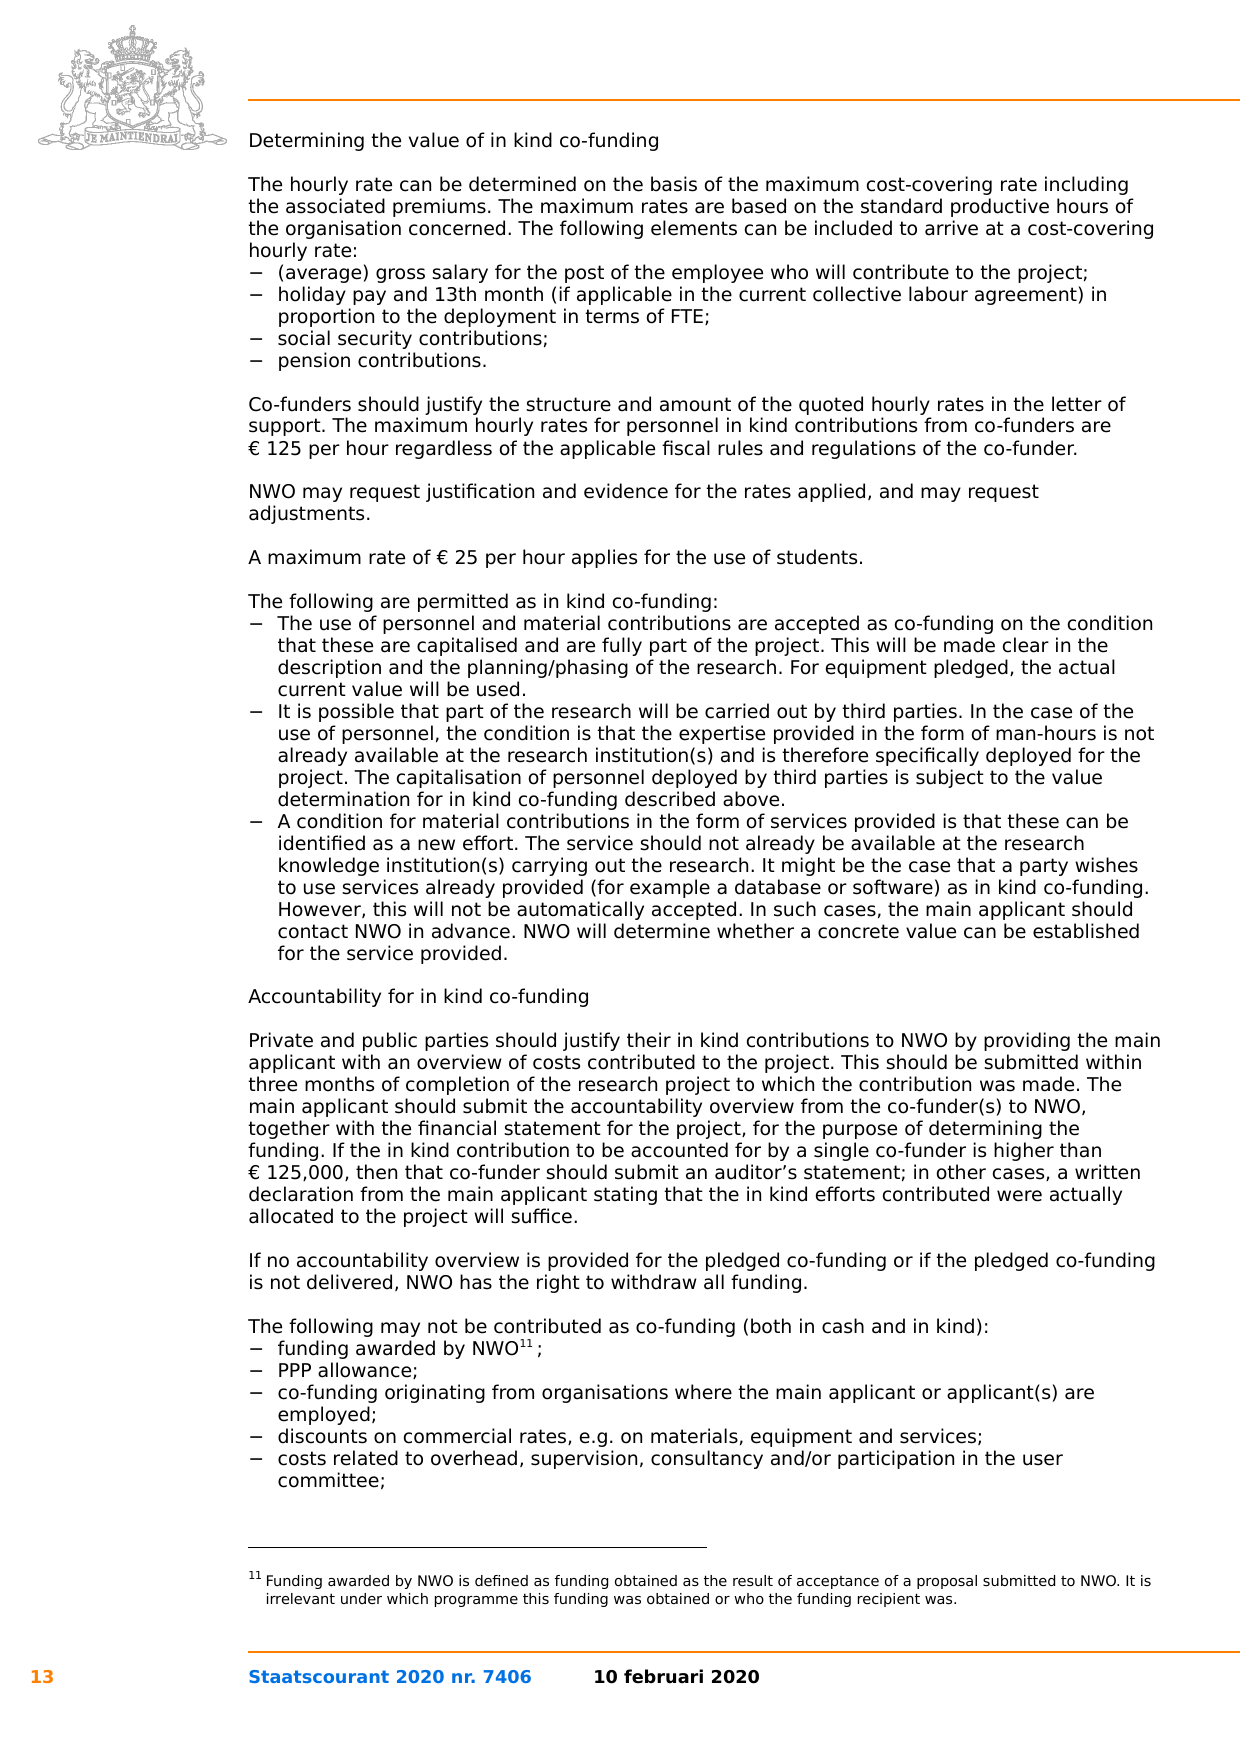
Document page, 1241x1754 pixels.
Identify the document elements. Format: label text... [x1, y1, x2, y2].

text If no accountability overview is provided for the pledged co-funding or if the pledged co-funding is not delivered, NWO has the right to withdraw all funding. [248, 1250, 1163, 1294]
text − The use of personnel and material contributions are accepted as co-funding on the condition that these are capitalised and are fully part of the project. This will be made clear in the description and the planning/phasing of the research. For equipment pledged, the actual current value will be used. [248, 613, 1163, 701]
text − social security contributions; [248, 328, 1163, 349]
text − (average) gross salary for the post of the employee who will contribute to the project; [248, 262, 1163, 284]
text − holiday pay and 13th month (if applicable in the current collective labour agreement) in proportion to the deployment in terms of FTE; [248, 284, 1163, 328]
text − PPP allowance; [248, 1360, 1163, 1382]
text − co-funding originating from organisations where the main applicant or applicant(s) are employed; [248, 1382, 1163, 1426]
text The following are permitted as in kind co-funding: [248, 591, 1163, 613]
text Funding awarded by NWO is defined as funding obtained as the result of acceptance of a proposal submitted to NWO. It is irrelevant under which programme this funding was obtained or who the funding recipient was. [248, 1569, 1163, 1608]
text Private and public parties should justify their in kind contributions to NWO by providing the main applicant with an overview of costs contributed to the project. This should be submitted within three months of completion of the research project to which the contribution was made. The main applicant should submit the accountability overview from the co-funder(s) to NWO, together with the financial statement for the project, for the purpose of determining the funding. If the in kind contribution to be accounted for by a single co-funder is higher than € 125,000, then that co-funder should submit an auditor’s statement; in other cases, a written declaration from the main applicant stating that the in kind efforts contributed were actually allocated to the project will suffice. [248, 1030, 1163, 1228]
text − A condition for material contributions in the form of services provided is that these can be identified as a new effort. The service should not already be available at the research knowledge institution(s) carrying out the research. It might be the case that a party wishes to use services already provided (for example a database or software) as in kind co-funding. However, this will not be automatically accepted. In such cases, the main applicant should contact NWO in advance. NWO will determine whether a concrete value can be established for the service provided. [248, 811, 1163, 964]
text − pension contributions. [248, 349, 1163, 372]
text A maximum rate of € 25 per hour applies for the use of students. [248, 547, 1163, 569]
text Co-funders should justify the structure and amount of the quoted hourly rates in the letter of support. The maximum hourly rates for personnel in kind contributions from co-funders are € 125 per hour regardless of the applicable fiscal rules and regulations of the co-funder. [248, 393, 1163, 459]
text − funding awarded by NWO; [248, 1338, 1163, 1360]
subtitle Determining the value of in kind co-funding [248, 130, 1163, 152]
subtitle Accountability for in kind co-funding [248, 986, 1163, 1008]
text − costs related to overhead, supervision, consultancy and/or participation in the user committee; [248, 1448, 1163, 1492]
text The following may not be contributed as co-funding (both in cash and in kind): [248, 1316, 1163, 1338]
text The hourly rate can be determined on the basis of the maximum cost-covering rate including the associated premiums. The maximum rates are based on the standard productive hours of the organisation concerned. The following elements can be included to arrive at a cost-covering hourly rate: [248, 174, 1163, 262]
picture [38, 25, 227, 150]
text − It is possible that part of the research will be carried out by third parties. In the case of the use of personnel, the condition is that the expertise provided in the form of man-hours is not already available at the research institution(s) and is therefore specifically deployed for the project. The capitalisation of personnel deployed by third parties is subject to the value determination for in kind co-funding described above. [248, 701, 1163, 811]
text NWO may request justification and evidence for the rates applied, and may request adjustments. [248, 481, 1163, 525]
text − discounts on commercial rates, e.g. on materials, equipment and services; [248, 1426, 1163, 1448]
